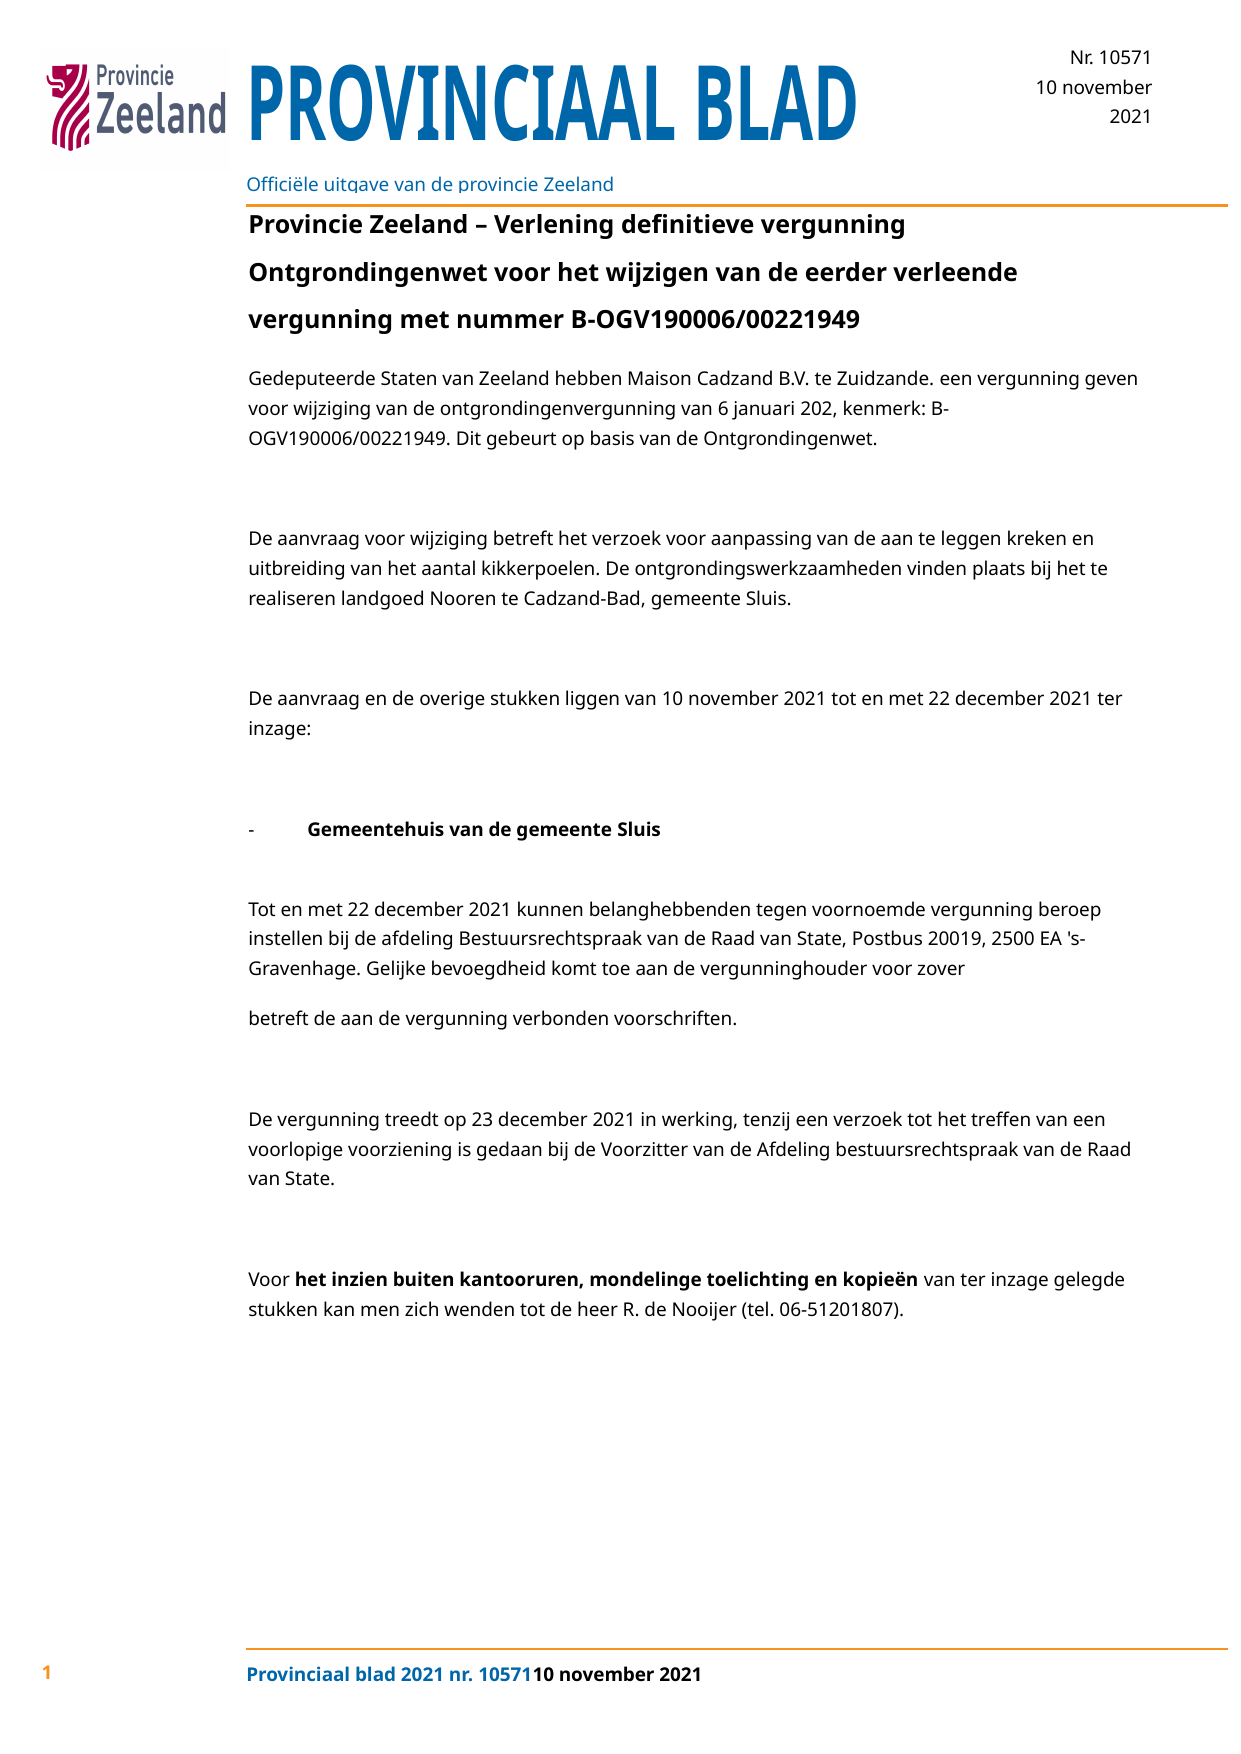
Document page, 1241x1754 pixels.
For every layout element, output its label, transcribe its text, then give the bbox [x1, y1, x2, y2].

list Gemeentehuis van de gemeente Sluis [248, 816, 1152, 842]
text De aanvraag voor wijziging betreft het verzoek voor aanpassing van de aan te leggen kreken en uitbreiding van het aantal kikkerpoelen. De ontgrondingswerkzaamheden vinden plaats bij het te realiseren landgoed Nooren te Cadzand-Bad, gemeente Sluis. [248, 526, 1152, 610]
text betreft de aan de vergunning verbonden voorschriften. [248, 1006, 1152, 1031]
text Gedeputeerde Staten van Zeeland hebben Maison Cadzand B.V. te Zuidzande. een vergunning geven voor wijziging van de ontgrondingenvergunning van 6 januari 202, kenmerk: B-OGV190006/00221949. Dit gebeurt op basis van de Ontgrondingenwet. [248, 366, 1152, 450]
text Tot en met 22 december 2021 kunnen belanghebbenden tegen voornoemde vergunning beroep instellen bij de afdeling Bestuursrechtspraak van de Raad van State, Postbus 20019, 2500 EA 's-Gravenhage. Gelijke bevoegdheid komt toe aan de vergunninghouder voor zover [248, 896, 1152, 981]
picture [41, 47, 231, 172]
text De vergunning treedt op 23 december 2021 in werking, tenzij een verzoek tot het treffen van een voorlopige voorziening is gedaan bij de Voorzitter van de Afdeling bestuursrechtspraak van de Raad van State. [248, 1106, 1152, 1191]
text Provincie Zeeland – Verlening definitieve vergunning Ontgrondingenwet voor het wijzigen van de eerder verleende vergunning met nummer B-OGV190006/00221949 [248, 207, 1152, 336]
text De aanvraag en de overige stukken liggen van 10 november 2021 tot en met 22 december 2021 ter inzage: [248, 686, 1152, 741]
text Voor het inzien buiten kantooruren, mondelinge toelichting en kopieën van ter inzage gelegde stukken kan men zich wenden tot de heer R. de Nooijer (tel. 06-51201807). [248, 1266, 1152, 1322]
